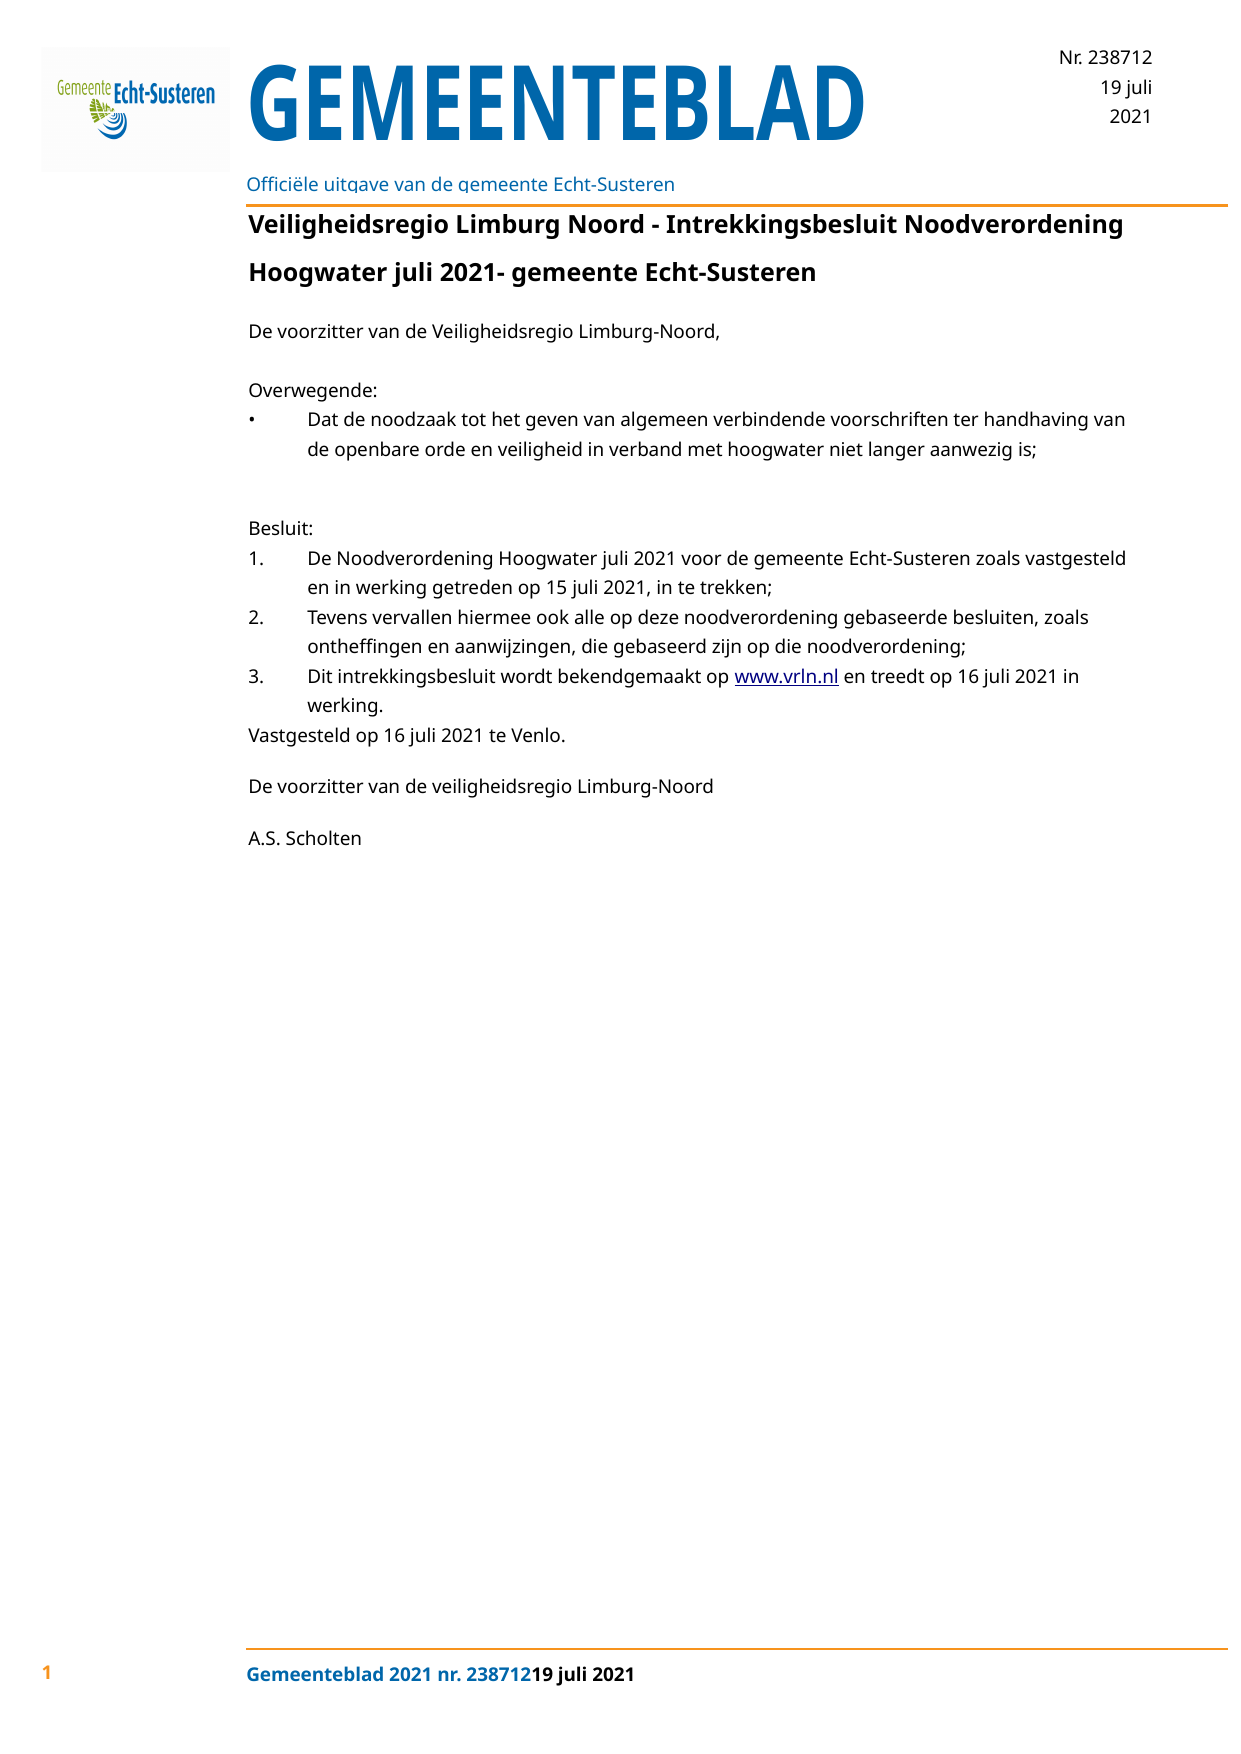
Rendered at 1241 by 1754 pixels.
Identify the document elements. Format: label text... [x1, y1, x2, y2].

text De voorzitter van de veiligheidsregio Limburg-Noord [248, 774, 1152, 799]
text Overwegende: [248, 377, 1152, 403]
list Dat de noodzaak tot het geven van algemeen verbindende voorschriften ter handhaving van de openbare orde en veiligheid in verband met hoogwater niet langer aanwezig is; [248, 407, 1152, 462]
text Besluit: [248, 515, 1152, 541]
picture [41, 47, 231, 172]
text A.S. Scholten [248, 825, 1152, 851]
list Tevens vervallen hiermee ook alle op deze noodverordening gebaseerde besluiten, zoals ontheffingen en aanwijzingen, die gebaseerd zijn op die noodverordening; [248, 604, 1152, 659]
text Veiligheidsregio Limburg Noord - Intrekkingsbesluit Noodverordening Hoogwater juli 2021- gemeente Echt-Susteren [248, 207, 1152, 288]
text Vastgesteld op 16 juli 2021 te Venlo. [248, 722, 1152, 748]
list De Noodverordening Hoogwater juli 2021 voor de gemeente Echt-Susteren zoals vastgesteld en in werking getreden op 15 juli 2021, in te trekken; [248, 545, 1152, 600]
text De voorzitter van de Veiligheidsregio Limburg-Noord, [248, 318, 1152, 344]
list Dit intrekkingsbesluit wordt bekendgemaakt op www.vrln.nl en treedt op 16 juli 2021 in werking. [248, 663, 1152, 718]
